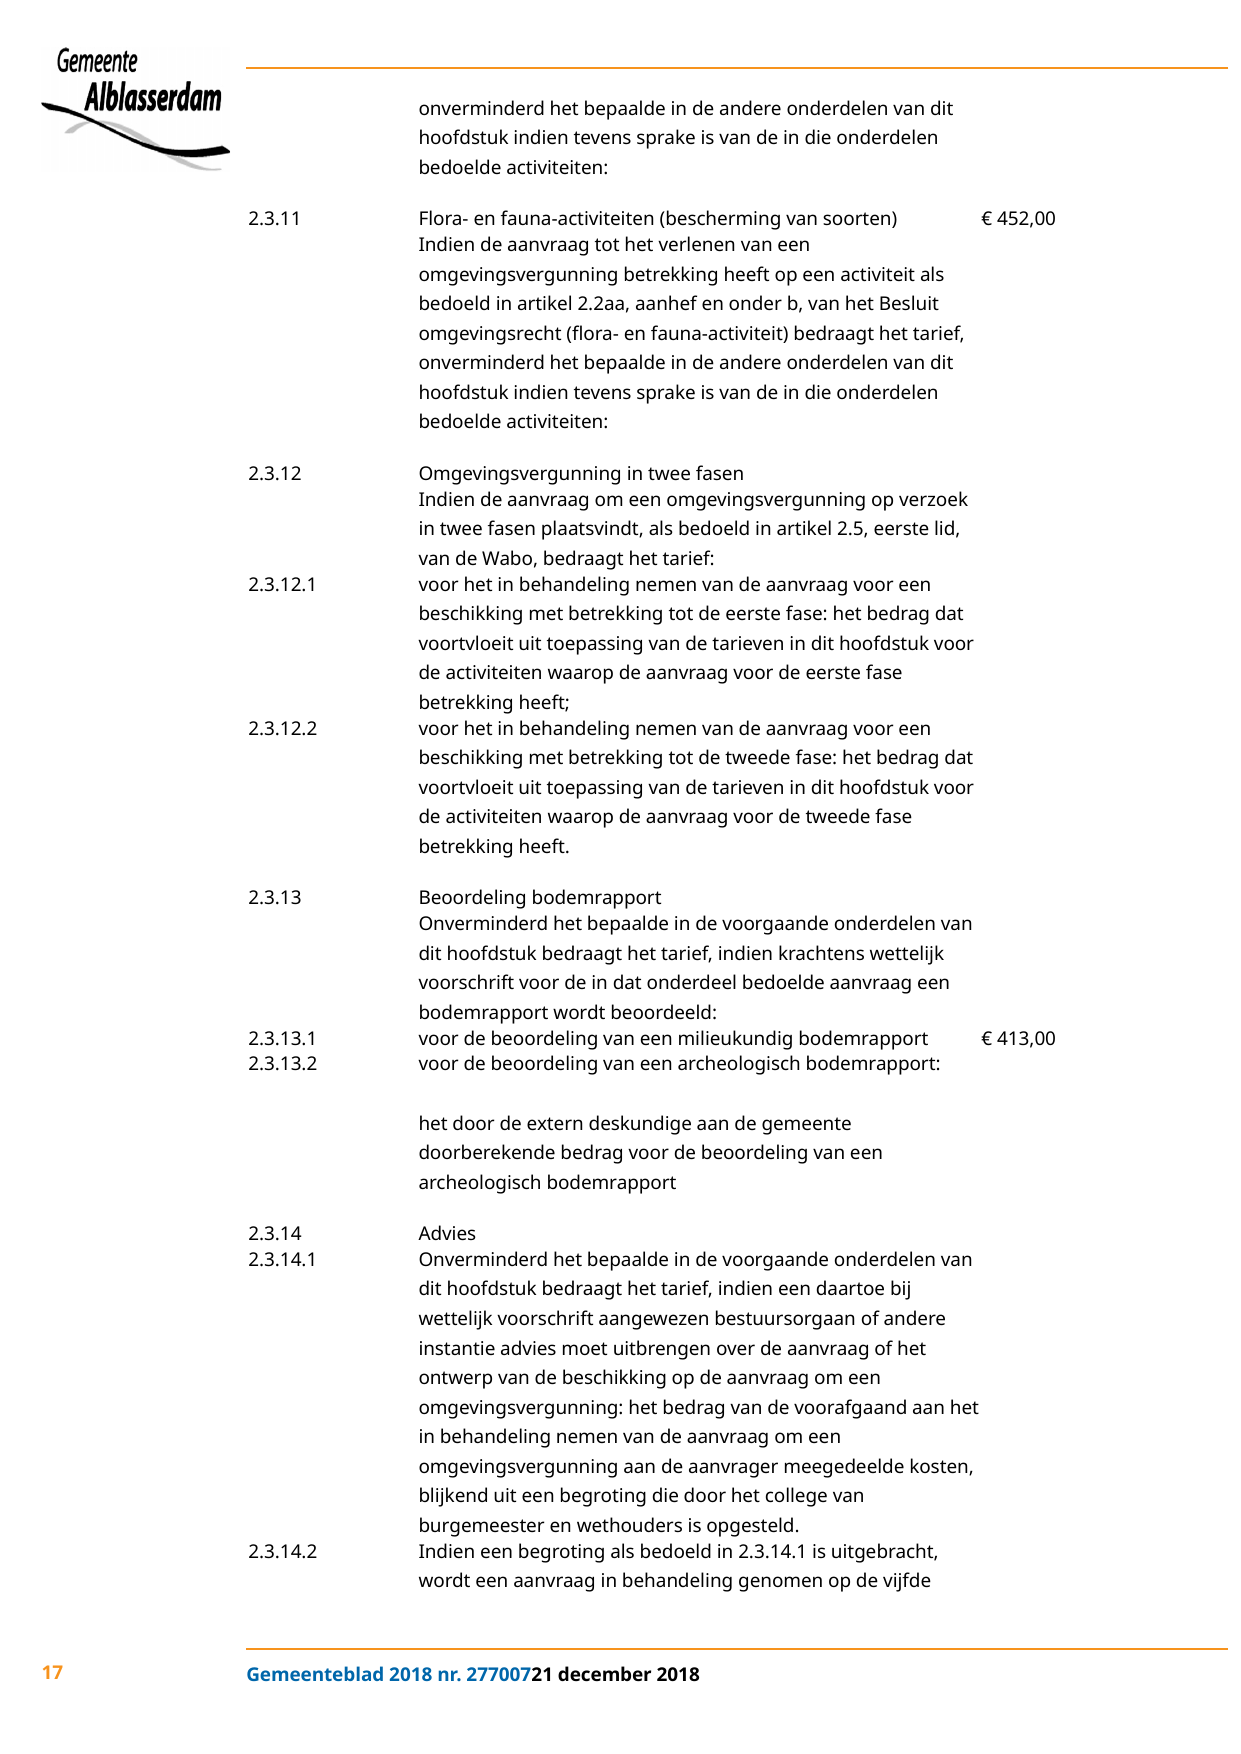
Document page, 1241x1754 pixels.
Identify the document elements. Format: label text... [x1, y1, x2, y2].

table_cell [981, 1220, 1152, 1246]
table_cell [248, 910, 418, 1025]
table_cell [248, 434, 418, 460]
table_cell 2.3.13 [248, 885, 418, 910]
table_cell Onverminderd het bepaalde in de voorgaande onderdelen van dit hoofdstuk bedraagt het tarief, indien krachtens wettelijk voorschrift voor de in dat onderdeel bedoelde aanvraag een bodemrapport wordt beoordeeld: [418, 910, 981, 1025]
table_cell voor het in behandeling nemen van de aanvraag voor een beschikking met betrekking tot de eerste fase: het bedrag dat voortvloeit uit toepassing van de tarieven in dit hoofdstuk voor de activiteiten waarop de aanvraag voor de eerste fase betrekking heeft; [418, 571, 981, 715]
table_cell [418, 859, 981, 884]
table_cell [981, 434, 1152, 460]
table_cell [981, 1051, 1152, 1194]
table_cell Onverminderd het bepaalde in de voorgaande onderdelen van dit hoofdstuk bedraagt het tarief, indien een daartoe bij wettelijk voorschrift aangewezen bestuursorgaan of andere instantie advies moet uitbrengen over de aanvraag of het ontwerp van de beschikking op de aanvraag om een omgevingsvergunning: het bedrag van de voorafgaand aan het in behandeling nemen van de aanvraag om een omgevingsvergunning aan de aanvrager meegedeelde kosten, blijkend uit een begroting die door het college van burgemeester en wethouders is opgesteld. [418, 1246, 981, 1538]
table_cell [248, 1195, 418, 1220]
table_cell 2.3.13.2 [248, 1051, 418, 1194]
table_cell [981, 715, 1152, 859]
table_cell 2.3.14.2 [248, 1538, 418, 1593]
table_cell voor de beoordeling van een milieukundig bodemrapport [418, 1025, 981, 1051]
table_cell Indien de aanvraag om een omgevingsvergunning op verzoek in twee fasen plaatsvindt, als bedoeld in artikel 2.5, eerste lid, van de Wabo, bedraagt het tarief: [418, 486, 981, 571]
table_cell [248, 95, 418, 180]
table_cell 2.3.14 [248, 1220, 418, 1246]
table_cell voor de beoordeling van een archeologisch bodemrapport: het door de extern deskundige aan de gemeente doorberekende bedrag voor de beoordeling van een archeologisch bodemrapport [418, 1051, 981, 1194]
table_cell 2.3.12.2 [248, 715, 418, 859]
table_cell Flora- en fauna-activiteiten (bescherming van soorten) [418, 205, 981, 231]
table_cell onverminderd het bepaalde in de andere onderdelen van dit hoofdstuk indien tevens sprake is van de in die onderdelen bedoelde activiteiten: [418, 95, 981, 180]
table_cell 2.3.12 [248, 460, 418, 486]
table_cell [418, 180, 981, 205]
table_cell 2.3.13.1 [248, 1025, 418, 1051]
table_cell [981, 910, 1152, 1025]
table_cell Omgevingsvergunning in twee fasen [418, 460, 981, 486]
table_cell [981, 1538, 1152, 1593]
table_cell [981, 180, 1152, 205]
table_cell [418, 1195, 981, 1220]
table_cell [981, 885, 1152, 910]
table_cell € 413,00 [981, 1025, 1152, 1051]
table_cell [981, 95, 1152, 180]
table_cell [981, 1195, 1152, 1220]
table_cell [981, 859, 1152, 884]
table_cell [418, 434, 981, 460]
table_cell [981, 571, 1152, 715]
table_cell Beoordeling bodemrapport [418, 885, 981, 910]
table_cell 2.3.14.1 [248, 1246, 418, 1538]
table_cell [248, 486, 418, 571]
table_cell Indien de aanvraag tot het verlenen van een omgevingsvergunning betrekking heeft op een activiteit als bedoeld in artikel 2.2aa, aanhef en onder b, van het Besluit omgevingsrecht (flora- en fauna-activiteit) bedraagt het tarief, onverminderd het bepaalde in de andere onderdelen van dit hoofdstuk indien tevens sprake is van de in die onderdelen bedoelde activiteiten: [418, 231, 981, 434]
table_cell voor het in behandeling nemen van de aanvraag voor een beschikking met betrekking tot de tweede fase: het bedrag dat voortvloeit uit toepassing van de tarieven in dit hoofdstuk voor de activiteiten waarop de aanvraag voor de tweede fase betrekking heeft. [418, 715, 981, 859]
table_cell [981, 486, 1152, 571]
table_cell [248, 231, 418, 434]
table_cell [248, 180, 418, 205]
table_cell [981, 231, 1152, 434]
table_cell Advies [418, 1220, 981, 1246]
table_cell Indien een begroting als bedoeld in 2.3.14.1 is uitgebracht, wordt een aanvraag in behandeling genomen op de vijfde [418, 1538, 981, 1593]
table_cell [981, 460, 1152, 486]
picture [41, 47, 231, 172]
table_cell 2.3.11 [248, 205, 418, 231]
table_cell [248, 859, 418, 884]
table_cell € 452,00 [981, 205, 1152, 231]
table_cell 2.3.12.1 [248, 571, 418, 715]
table_cell [981, 1246, 1152, 1538]
